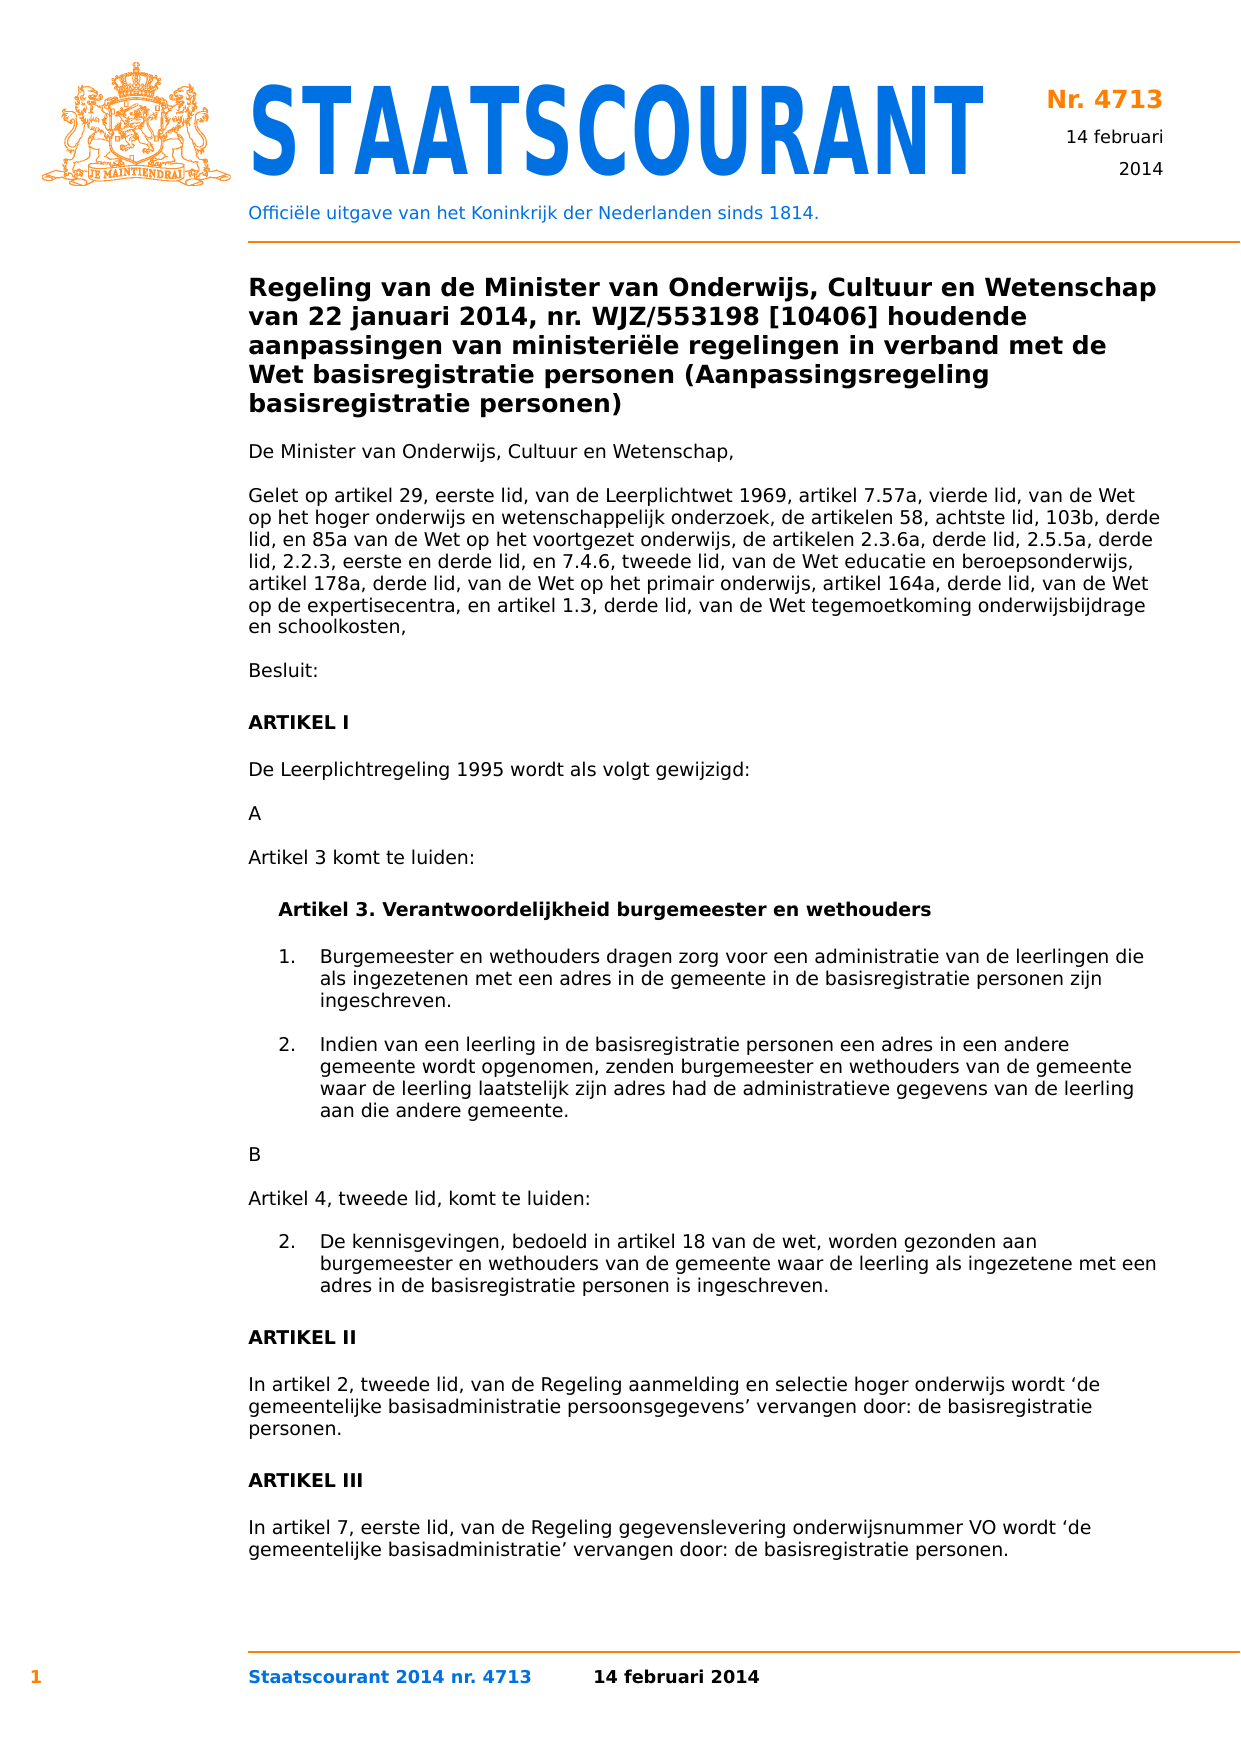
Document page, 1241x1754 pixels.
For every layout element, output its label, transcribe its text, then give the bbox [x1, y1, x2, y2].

text In artikel 2, tweede lid, van de Regeling aanmelding en selectie hoger onderwijs wordt ‘de gemeentelijke basisadministratie persoonsgegevens’ vervangen door: de basisregistratie personen. [248, 1374, 1163, 1440]
table_header [25, 62, 248, 241]
table_cell 14 februari [998, 121, 1240, 153]
table_header STAATSCOURANT [248, 62, 998, 203]
text Artikel 4, tweede lid, komt te luiden: [248, 1187, 1163, 1209]
text A [248, 803, 1163, 825]
text De Leerplichtregeling 1995 wordt als volgt gewijzigd: [248, 759, 1163, 781]
text De Minister van Onderwijs, Cultuur en Wetenschap, [248, 441, 1163, 463]
text 2. Indien van een leerling in de basisregistratie personen een adres in een andere gemeente wordt opgenomen, zenden burgemeester en wethouders van de gemeente waar de leerling laatstelijk zijn adres had de administratieve gegevens van de leerling aan die andere gemeente. [278, 1034, 1163, 1122]
picture [41, 62, 231, 186]
table_cell Officiële uitgave van het Koninkrijk der Nederlanden sinds 1814. [248, 203, 1240, 241]
text B [248, 1143, 1163, 1166]
subtitle ARTIKEL III [248, 1470, 1163, 1492]
text Artikel 3 komt te luiden: [248, 847, 1163, 869]
subtitle Artikel 3. Verantwoordelijkheid burgemeester en wethouders [278, 899, 1163, 921]
subtitle ARTIKEL II [248, 1327, 1163, 1349]
text Besluit: [248, 660, 1163, 682]
subtitle Regeling van de Minister van Onderwijs, Cultuur en Wetenschap van 22 januari 2014, nr. WJZ/553198 [10406] houdende aanpassingen van ministeriële regelingen in verband met de Wet basisregistratie personen (Aanpassingsregeling basisregistratie personen) [248, 273, 1163, 419]
table_header Nr. 4713 [998, 62, 1240, 121]
text Gelet op artikel 29, eerste lid, van de Leerplichtwet 1969, artikel 7.57a, vierde lid, van de Wet op het hoger onderwijs en wetenschappelijk onderzoek, de artikelen 58, achtste lid, 103b, derde lid, en 85a van de Wet op het voortgezet onderwijs, de artikelen 2.3.6a, derde lid, 2.5.5a, derde lid, 2.2.3, eerste en derde lid, en 7.4.6, tweede lid, van de Wet educatie en beroepsonderwijs, artikel 178a, derde lid, van de Wet op het primair onderwijs, artikel 164a, derde lid, van de Wet op de expertisecentra, en artikel 1.3, derde lid, van de Wet tegemoetkoming onderwijsbijdrage en schoolkosten, [248, 484, 1163, 638]
text In artikel 7, eerste lid, van de Regeling gegevenslevering onderwijsnummer VO wordt ‘de gemeentelijke basisadministratie’ vervangen door: de basisregistratie personen. [248, 1517, 1163, 1561]
table_cell 2014 [998, 153, 1240, 203]
subtitle ARTIKEL I [248, 712, 1163, 734]
text 2. De kennisgevingen, bedoeld in artikel 18 van de wet, worden gezonden aan burgemeester en wethouders van de gemeente waar de leerling als ingezetene met een adres in de basisregistratie personen is ingeschreven. [278, 1231, 1163, 1297]
text 1. Burgemeester en wethouders dragen zorg voor een administratie van de leerlingen die als ingezetenen met een adres in de gemeente in de basisregistratie personen zijn ingeschreven. [278, 946, 1163, 1012]
